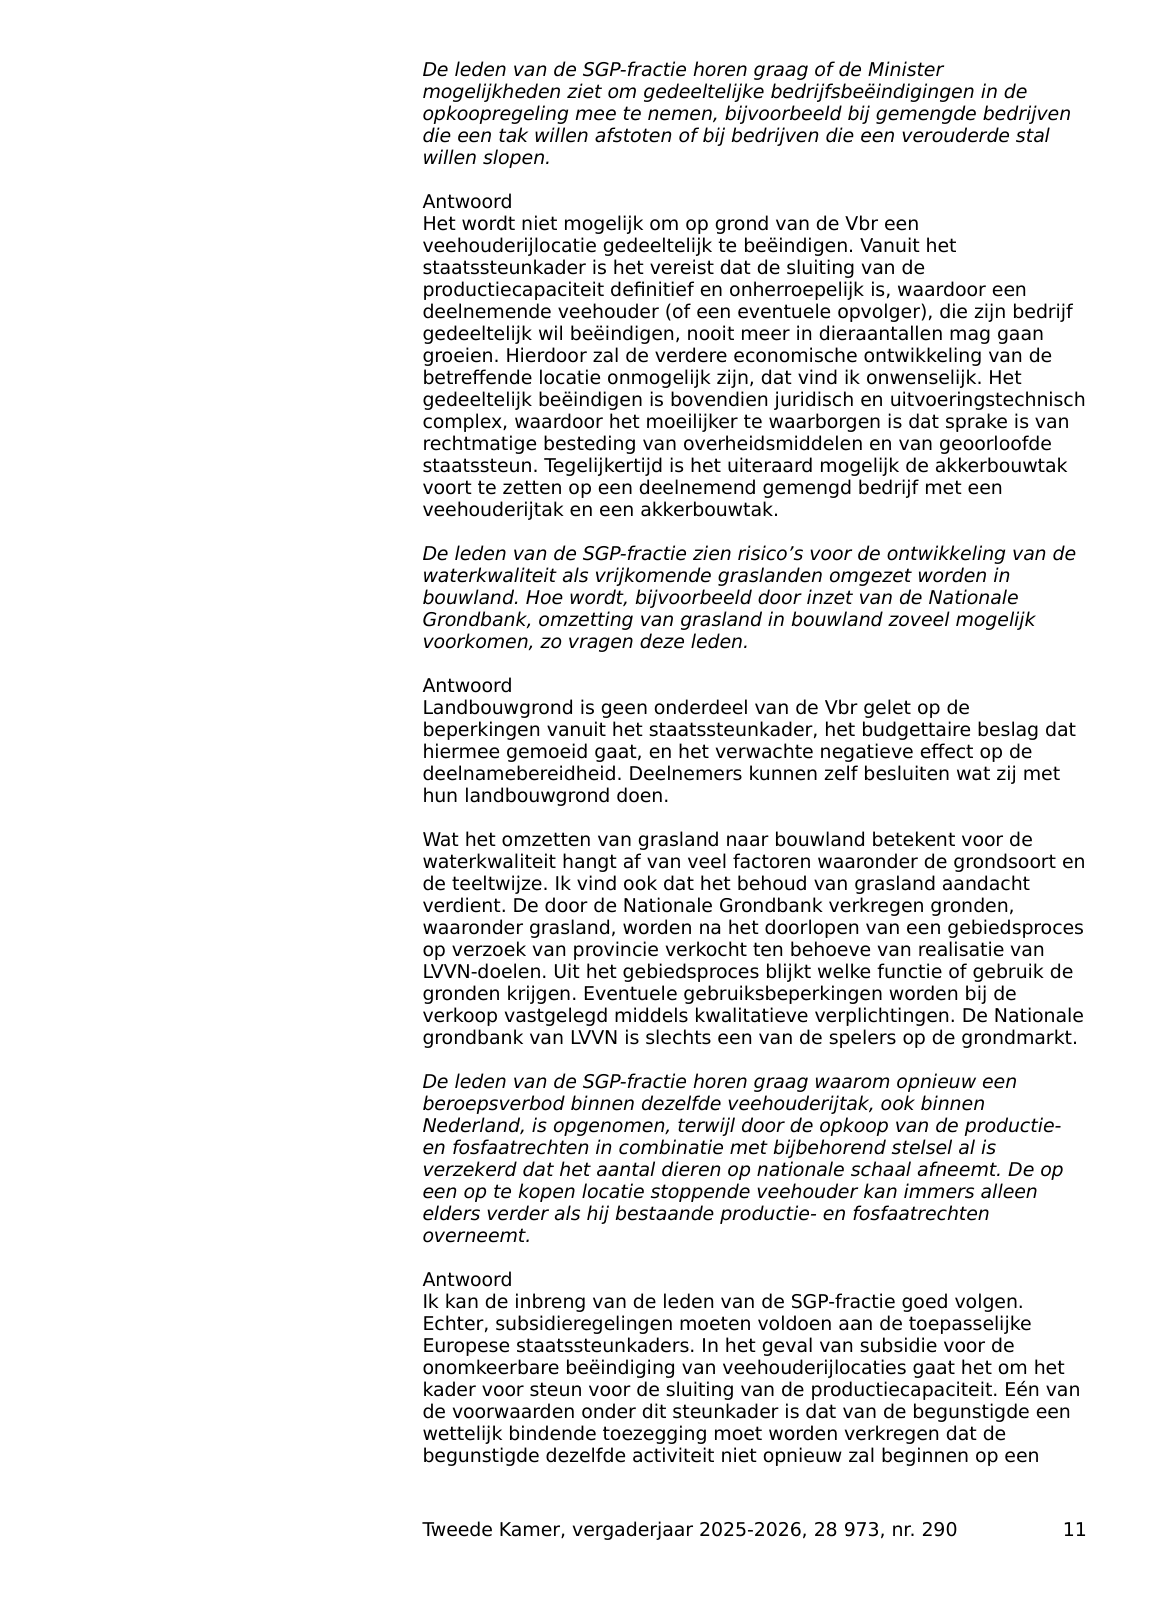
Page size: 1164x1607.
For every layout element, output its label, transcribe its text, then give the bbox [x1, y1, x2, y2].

text De leden van de SGP-fractie horen graag waarom opnieuw een beroepsverbod binnen dezelfde veehouderijtak, ook binnen Nederland, is opgenomen, terwijl door de opkoop van de productie- en fosfaatrechten in combinatie met bijbehorend stelsel al is verzekerd dat het aantal dieren op nationale schaal afneemt. De op een op te kopen locatie stoppende veehouder kan immers alleen elders verder als hij bestaande productie- en fosfaatrechten overneemt. [422, 1071, 1087, 1247]
text Het wordt niet mogelijk om op grond van de Vbr een veehouderijlocatie gedeeltelijk te beëindigen. Vanuit het staatssteunkader is het vereist dat de sluiting van de productiecapaciteit definitief en onherroepelijk is, waardoor een deelnemende veehouder (of een eventuele opvolger), die zijn bedrijf gedeeltelijk wil beëindigen, nooit meer in dieraantallen mag gaan groeien. Hierdoor zal de verdere economische ontwikkeling van de betreffende locatie onmogelijk zijn, dat vind ik onwenselijk. Het gedeeltelijk beëindigen is bovendien juridisch en uitvoeringstechnisch complex, waardoor het moeilijker te waarborgen is dat sprake is van rechtmatige besteding van overheidsmiddelen en van geoorloofde staatssteun. Tegelijkertijd is het uiteraard mogelijk de akkerbouwtak voort te zetten op een deelnemend gemengd bedrijf met een veehouderijtak en een akkerbouwtak. [422, 213, 1087, 521]
text De leden van de SGP-fractie zien risico’s voor de ontwikkeling van de waterkwaliteit als vrijkomende graslanden omgezet worden in bouwland. Hoe wordt, bijvoorbeeld door inzet van de Nationale Grondbank, omzetting van grasland in bouwland zoveel mogelijk voorkomen, zo vragen deze leden. [422, 543, 1087, 653]
text De leden van de SGP-fractie horen graag of de Minister mogelijkheden ziet om gedeeltelijke bedrijfsbeëindigingen in de opkoopregeling mee te nemen, bijvoorbeeld bij gemengde bedrijven die een tak willen afstoten of bij bedrijven die een verouderde stal willen slopen. [422, 59, 1087, 169]
text Antwoord [422, 191, 1087, 213]
text Wat het omzetten van grasland naar bouwland betekent voor de waterkwaliteit hangt af van veel factoren waaronder de grondsoort en de teeltwijze. Ik vind ook dat het behoud van grasland aandacht verdient. De door de Nationale Grondbank verkregen gronden, waaronder grasland, worden na het doorlopen van een gebiedsproces op verzoek van provincie verkocht ten behoeve van realisatie van LVVN-doelen. Uit het gebiedsproces blijkt welke functie of gebruik de gronden krijgen. Eventuele gebruiksbeperkingen worden bij de verkoop vastgelegd middels kwalitatieve verplichtingen. De Nationale grondbank van LVVN is slechts een van de spelers op de grondmarkt. [422, 829, 1087, 1049]
text Antwoord [422, 675, 1087, 697]
text Ik kan de inbreng van de leden van de SGP-fractie goed volgen. Echter, subsidieregelingen moeten voldoen aan de toepasselijke Europese staatssteunkaders. In het geval van subsidie voor de onomkeerbare beëindiging van veehouderijlocaties gaat het om het kader voor steun voor de sluiting van de productiecapaciteit. Eén van de voorwaarden onder dit steunkader is dat van de begunstigde een wettelijk bindende toezegging moet worden verkregen dat de begunstigde dezelfde activiteit niet opnieuw zal beginnen op een [422, 1291, 1087, 1467]
text Landbouwgrond is geen onderdeel van de Vbr gelet op de beperkingen vanuit het staatssteunkader, het budgettaire beslag dat hiermee gemoeid gaat, en het verwachte negatieve effect op de deelnamebereidheid. Deelnemers kunnen zelf besluiten wat zij met hun landbouwgrond doen. [422, 697, 1087, 807]
text Antwoord [422, 1269, 1087, 1291]
